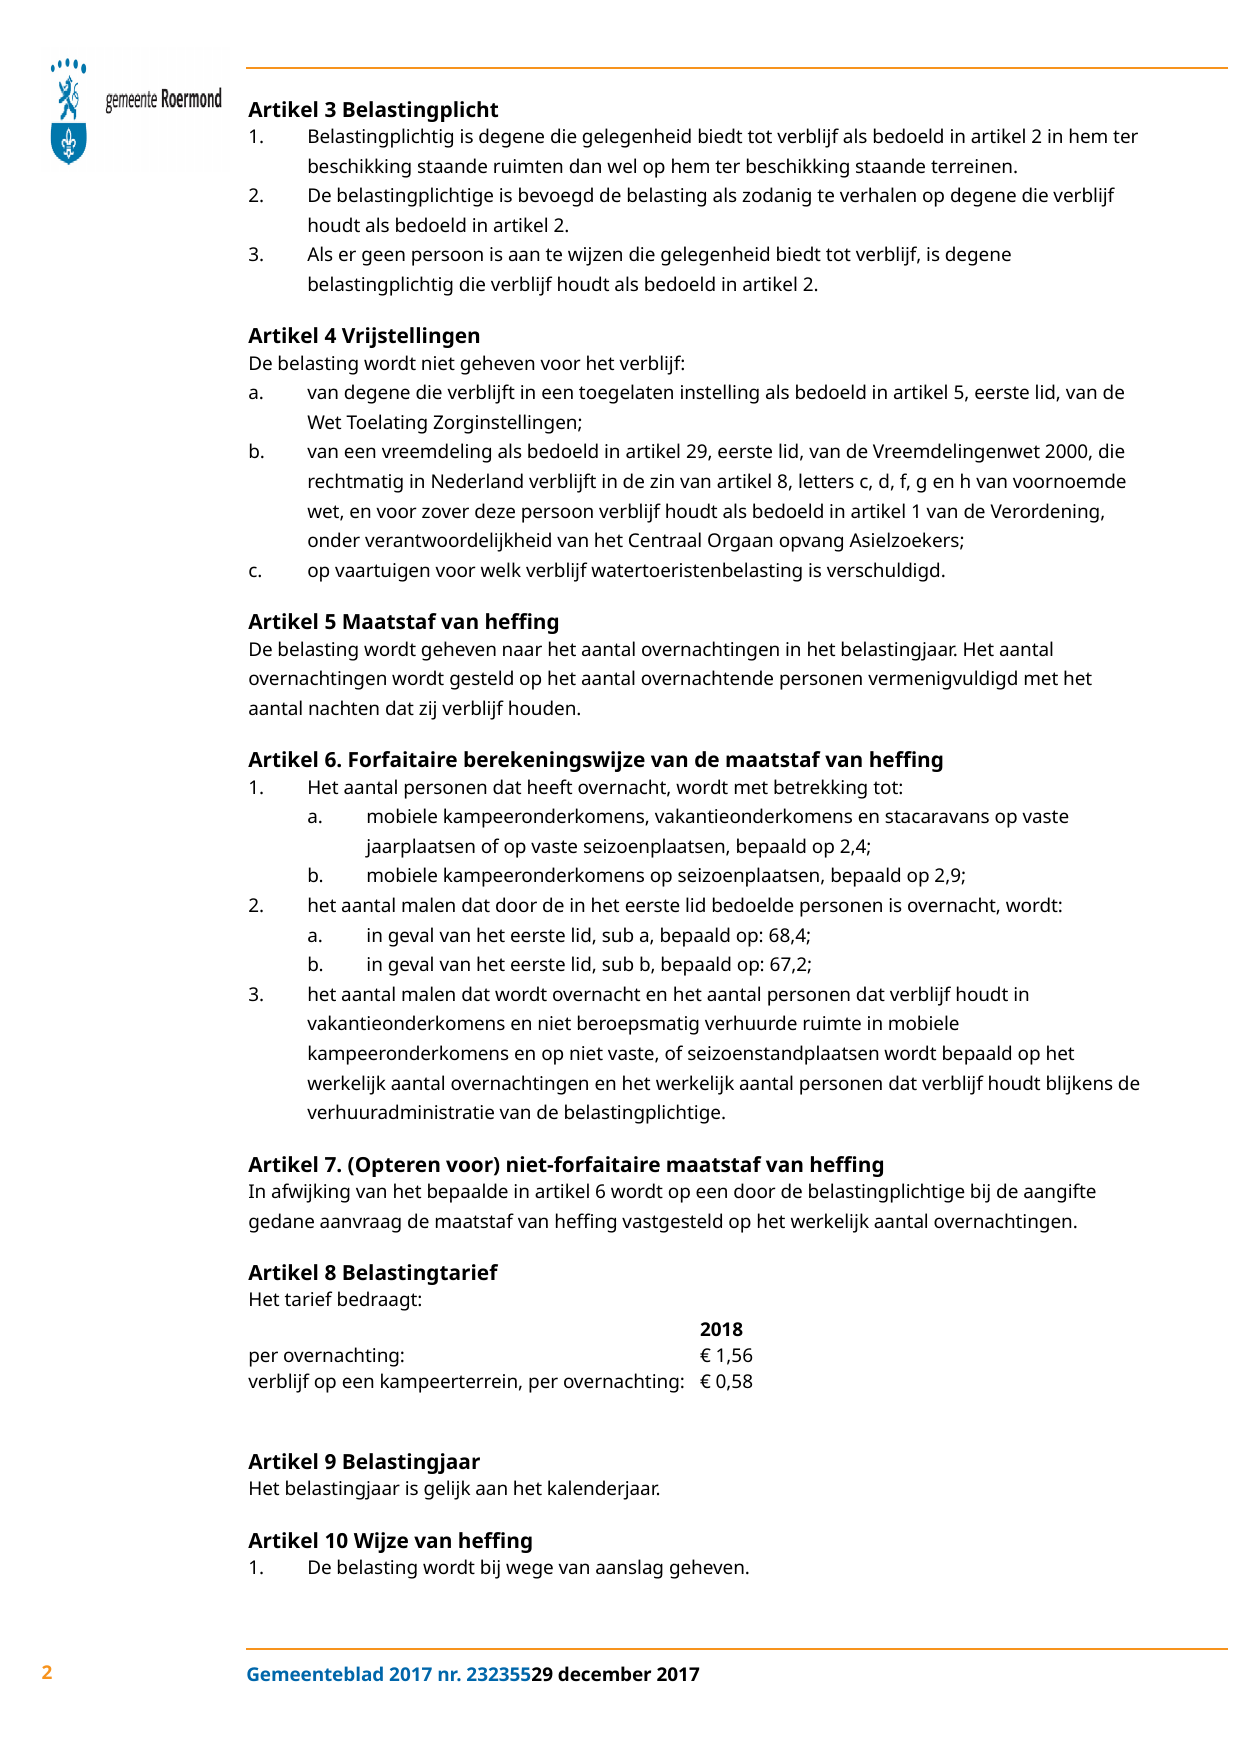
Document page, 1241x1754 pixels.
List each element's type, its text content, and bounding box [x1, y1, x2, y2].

text Artikel 7. (Opteren voor) niet-forfaitaire maatstaf van heffing [248, 1150, 1152, 1178]
text In afwijking van het bepaalde in artikel 6 wordt op een door de belastingplichtige bij de aangifte gedane aanvraag de maatstaf van heffing vastgesteld op het werkelijk aantal overnachtingen. [248, 1178, 1152, 1233]
text Artikel 10 Wijze van heffing [248, 1526, 1152, 1554]
list het aantal malen dat wordt overnacht en het aantal personen dat verblijf houdt in vakantieonderkomens en niet beroepsmatig verhuurde ruimte in mobiele kampeeronderkomens en op niet vaste, of seizoenstandplaatsen wordt bepaald op het werkelijk aantal overnachtingen en het werkelijk aantal personen dat verblijf houdt blijkens de verhuuradministratie van de belastingplichtige. [248, 981, 1152, 1125]
text Artikel 3 Belastingplicht [248, 95, 1152, 123]
table_cell verblijf op een kampeerterrein, per overnachting: [248, 1368, 700, 1393]
list mobiele kampeeronderkomens, vakantieonderkomens en stacaravans op vaste jaarplaatsen of op vaste seizoenplaatsen, bepaald op 2,4; [307, 803, 1152, 859]
list op vaartuigen voor welk verblijf watertoeristenbelasting is verschuldigd. [248, 557, 1152, 583]
table_header 2018 [700, 1316, 1152, 1342]
text Artikel 5 Maatstaf van heffing [248, 607, 1152, 636]
list van een vreemdeling als bedoeld in artikel 29, eerste lid, van de Vreemdelingenwet 2000, die rechtmatig in Nederland verblijft in de zin van artikel 8, letters c, d, f, g en h van voornoemde wet, en voor zover deze persoon verblijf houdt als bedoeld in artikel 1 van de Verordening, onder verantwoordelijkheid van het Centraal Orgaan opvang Asielzoekers; [248, 439, 1152, 553]
table_cell € 0,58 [700, 1368, 1152, 1393]
list Het aantal personen dat heeft overnacht, wordt met betrekking tot: [248, 774, 1152, 800]
text Artikel 4 Vrijstellingen [248, 322, 1152, 350]
picture [41, 47, 231, 172]
text Artikel 6. Forfaitaire berekeningswijze van de maatstaf van heffing [248, 746, 1152, 774]
table_cell € 1,56 [700, 1342, 1152, 1368]
list in geval van het eerste lid, sub b, bepaald op: 67,2; [307, 951, 1152, 977]
list De belasting wordt bij wege van aanslag geheven. [248, 1554, 1152, 1580]
list Belastingplichtig is degene die gelegenheid biedt tot verblijf als bedoeld in artikel 2 in hem ter beschikking staande ruimten dan wel op hem ter beschikking staande terreinen. [248, 123, 1152, 178]
text De belasting wordt niet geheven voor het verblijf: [248, 350, 1152, 376]
table_cell per overnachting: [248, 1342, 700, 1368]
list De belastingplichtige is bevoegd de belasting als zodanig te verhalen op degene die verblijf houdt als bedoeld in artikel 2. [248, 182, 1152, 238]
list van degene die verblijft in een toegelaten instelling als bedoeld in artikel 5, eerste lid, van de Wet Toelating Zorginstellingen; [248, 379, 1152, 435]
text De belasting wordt geheven naar het aantal overnachtingen in het belastingjaar. Het aantal overnachtingen wordt gesteld op het aantal overnachtende personen vermenigvuldigd met het aantal nachten dat zij verblijf houden. [248, 636, 1152, 721]
text Het tarief bedraagt: [248, 1287, 1152, 1312]
list Als er geen persoon is aan te wijzen die gelegenheid biedt tot verblijf, is degene belastingplichtig die verblijf houdt als bedoeld in artikel 2. [248, 242, 1152, 297]
list mobiele kampeeronderkomens op seizoenplaatsen, bepaald op 2,9; [307, 863, 1152, 888]
table_header [248, 1316, 700, 1342]
list het aantal malen dat door de in het eerste lid bedoelde personen is overnacht, wordt: [248, 892, 1152, 918]
text Het belastingjaar is gelijk aan het kalenderjaar. [248, 1476, 1152, 1501]
list in geval van het eerste lid, sub a, bepaald op: 68,4; [307, 922, 1152, 948]
text Artikel 8 Belastingtarief [248, 1258, 1152, 1287]
text Artikel 9 Belastingjaar [248, 1447, 1152, 1476]
